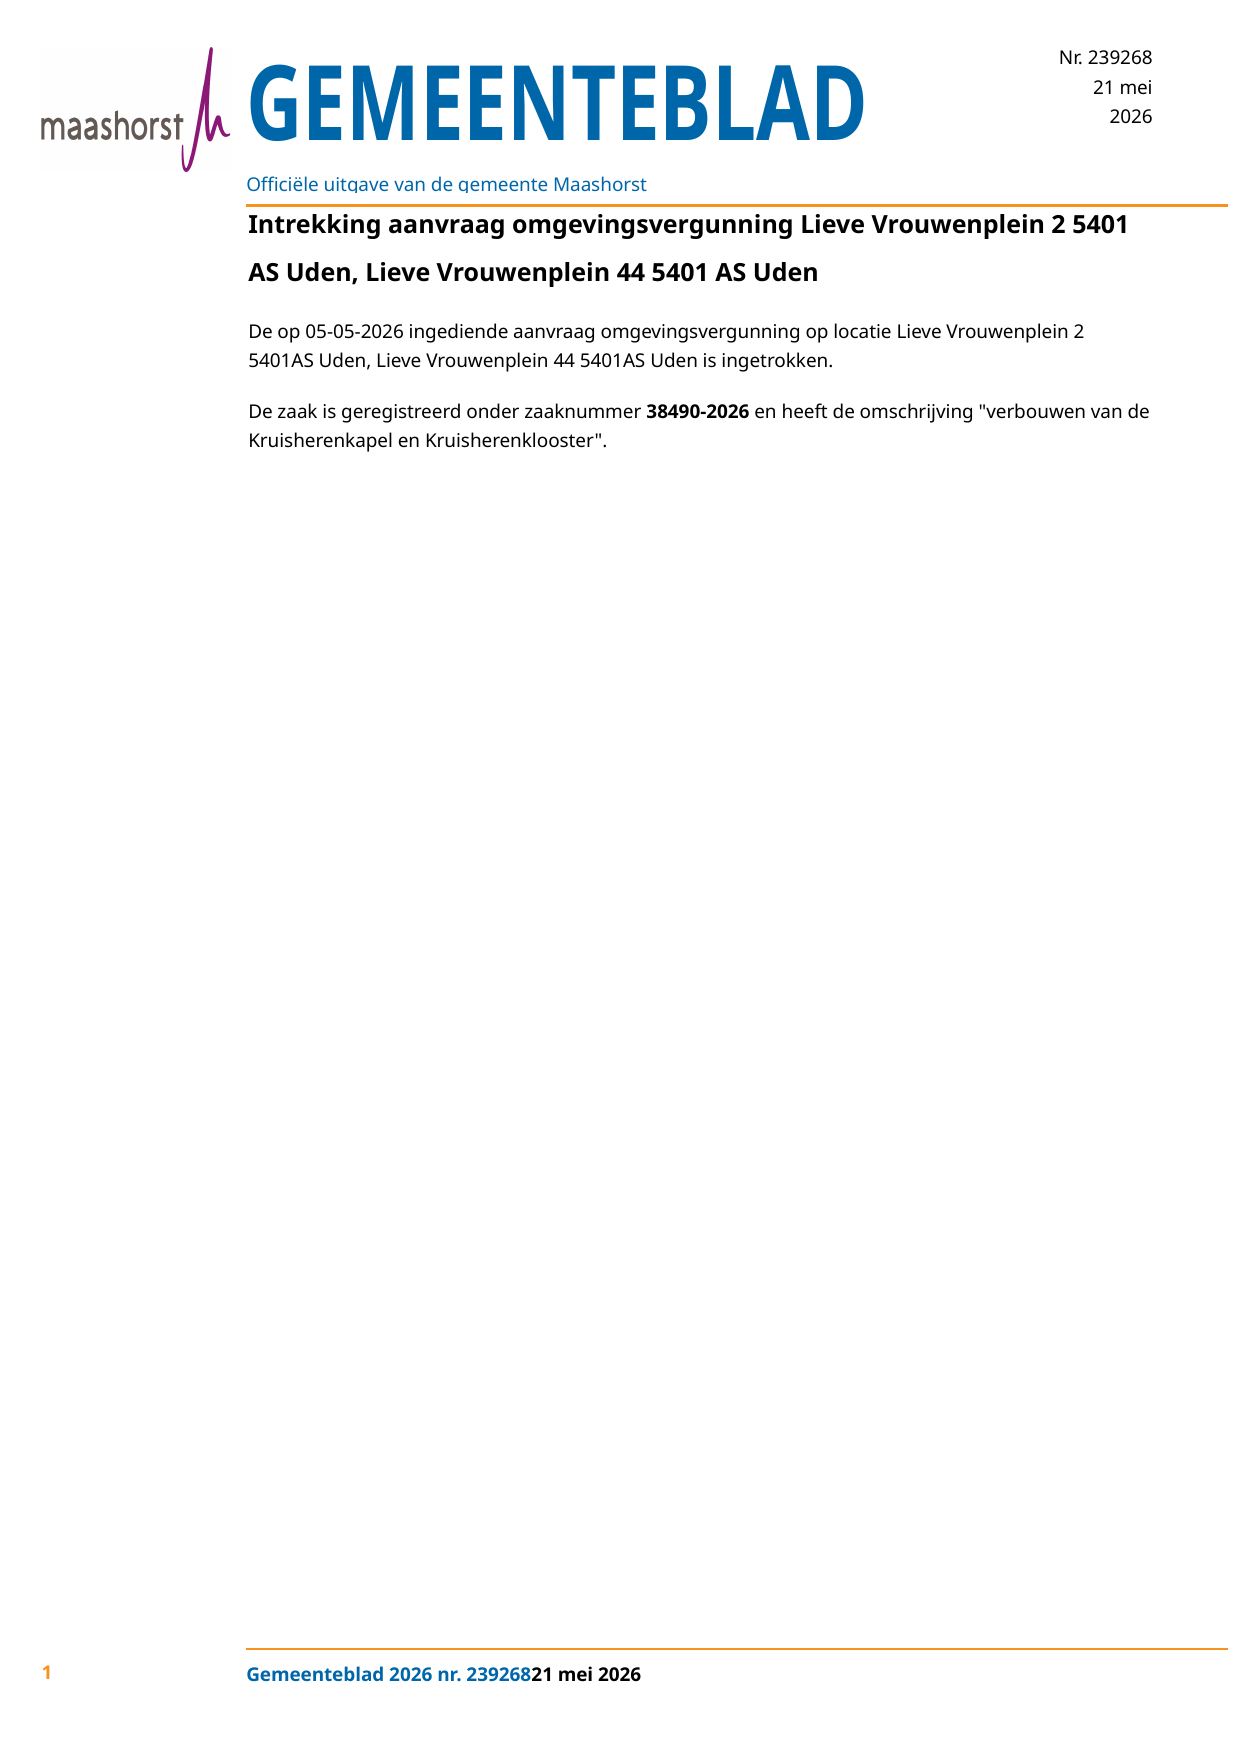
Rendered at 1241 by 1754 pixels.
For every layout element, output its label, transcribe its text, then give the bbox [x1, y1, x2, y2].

text Intrekking aanvraag omgevingsvergunning Lieve Vrouwenplein 2 5401 AS Uden, Lieve Vrouwenplein 44 5401 AS Uden [248, 207, 1152, 288]
picture [41, 47, 231, 172]
text De zaak is geregistreerd onder zaaknummer 38490-2026 en heeft de omschrijving "verbouwen van de Kruisherenkapel en Kruisherenklooster". [248, 398, 1152, 453]
text De op 05-05-2026 ingediende aanvraag omgevingsvergunning op locatie Lieve Vrouwenplein 2 5401AS Uden, Lieve Vrouwenplein 44 5401AS Uden is ingetrokken. [248, 318, 1152, 373]
